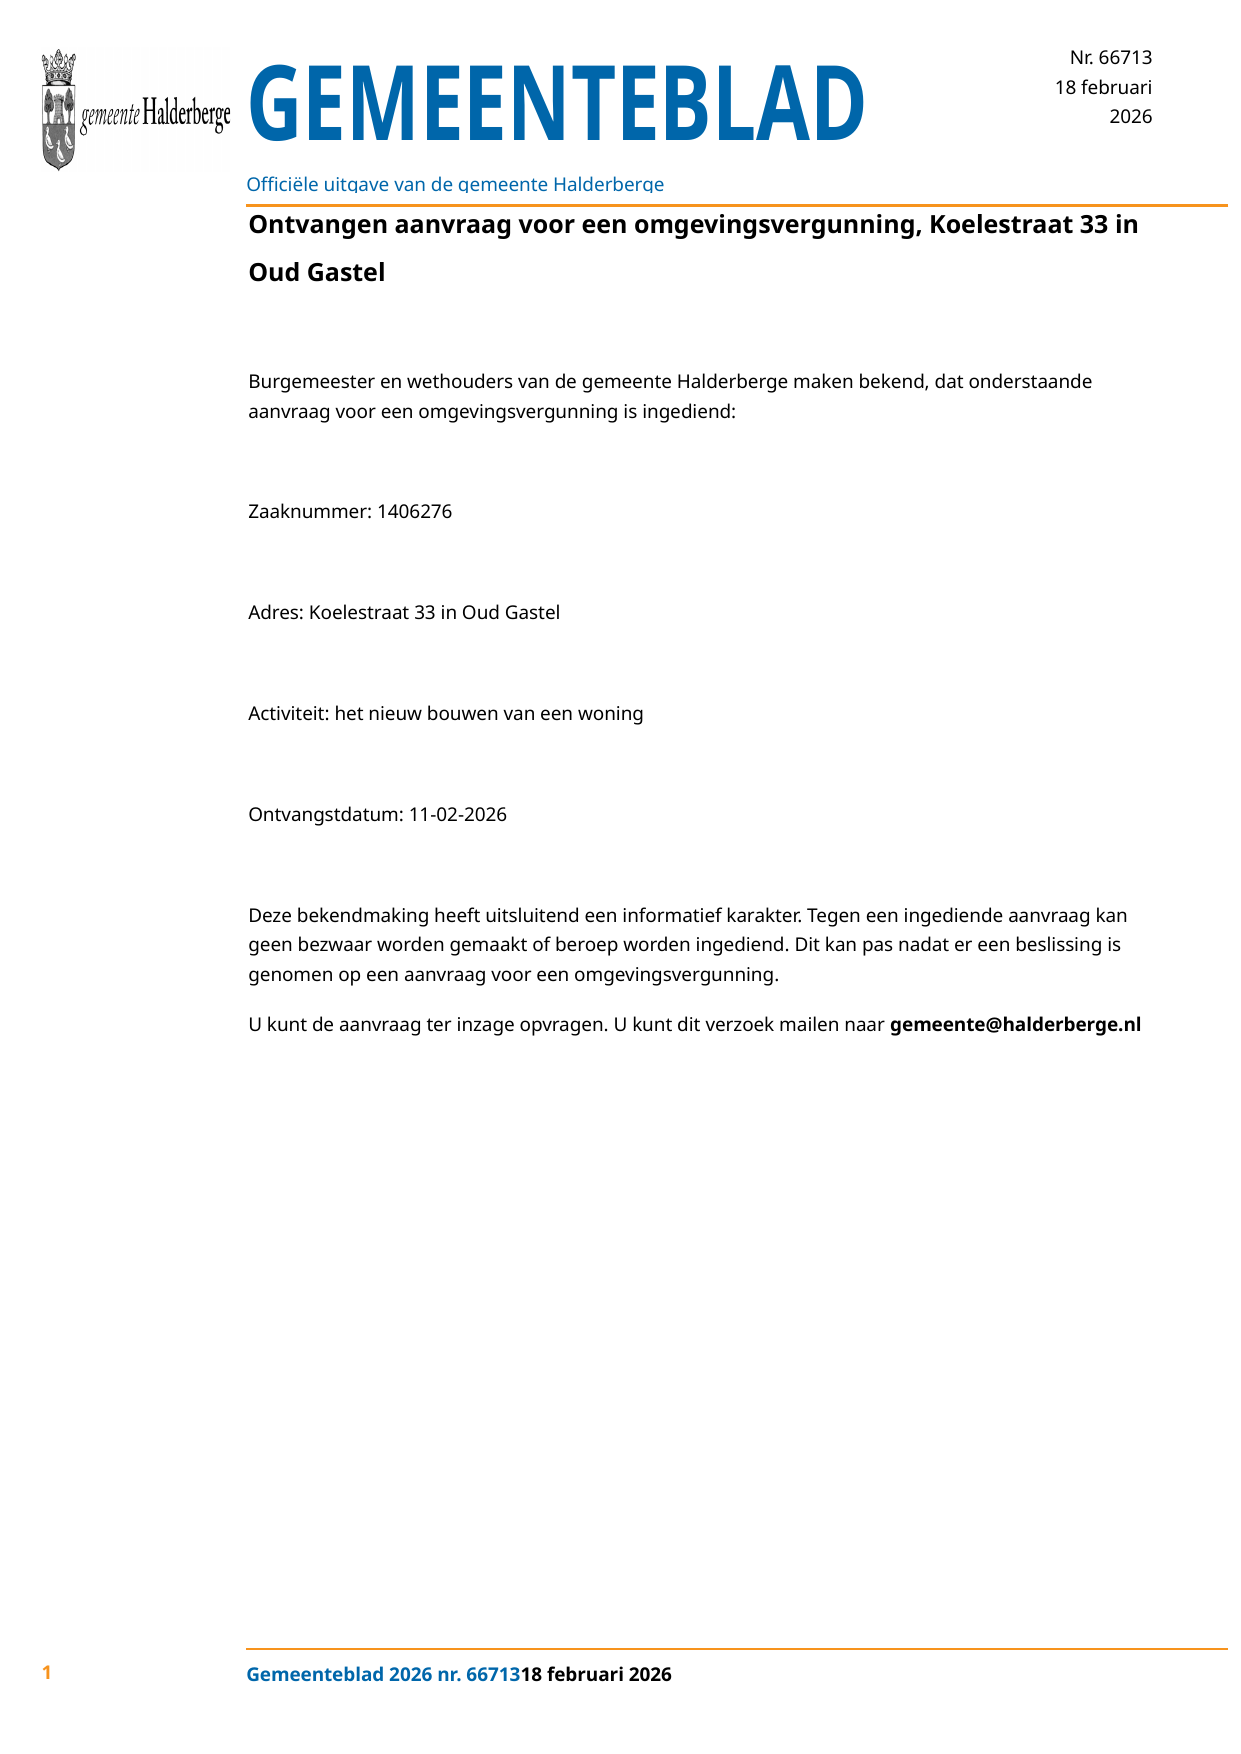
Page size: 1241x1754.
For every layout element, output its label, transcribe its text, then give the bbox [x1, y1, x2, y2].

text Ontvangen aanvraag voor een omgevingsvergunning, Koelestraat 33 in Oud Gastel [248, 207, 1152, 288]
picture [41, 47, 231, 172]
text Activiteit: het nieuw bouwen van een woning [248, 700, 1152, 726]
text Burgemeester en wethouders van de gemeente Halderberge maken bekend, dat onderstaande aanvraag voor een omgevingsvergunning is ingediend: [248, 368, 1152, 424]
text Ontvangstdatum: 11-02-2026 [248, 801, 1152, 827]
text Deze bekendmaking heeft uitsluitend een informatief karakter. Tegen een ingediende aanvraag kan geen bezwaar worden gemaakt of beroep worden ingediend. Dit kan pas nadat er een beslissing is genomen op een aanvraag voor een omgevingsvergunning. [248, 902, 1152, 987]
text Adres: Koelestraat 33 in Oud Gastel [248, 599, 1152, 625]
text U kunt de aanvraag ter inzage opvragen. U kunt dit verzoek mailen naar gemeente@halderberge.nl [248, 1012, 1152, 1037]
text Zaaknummer: 1406276 [248, 499, 1152, 524]
